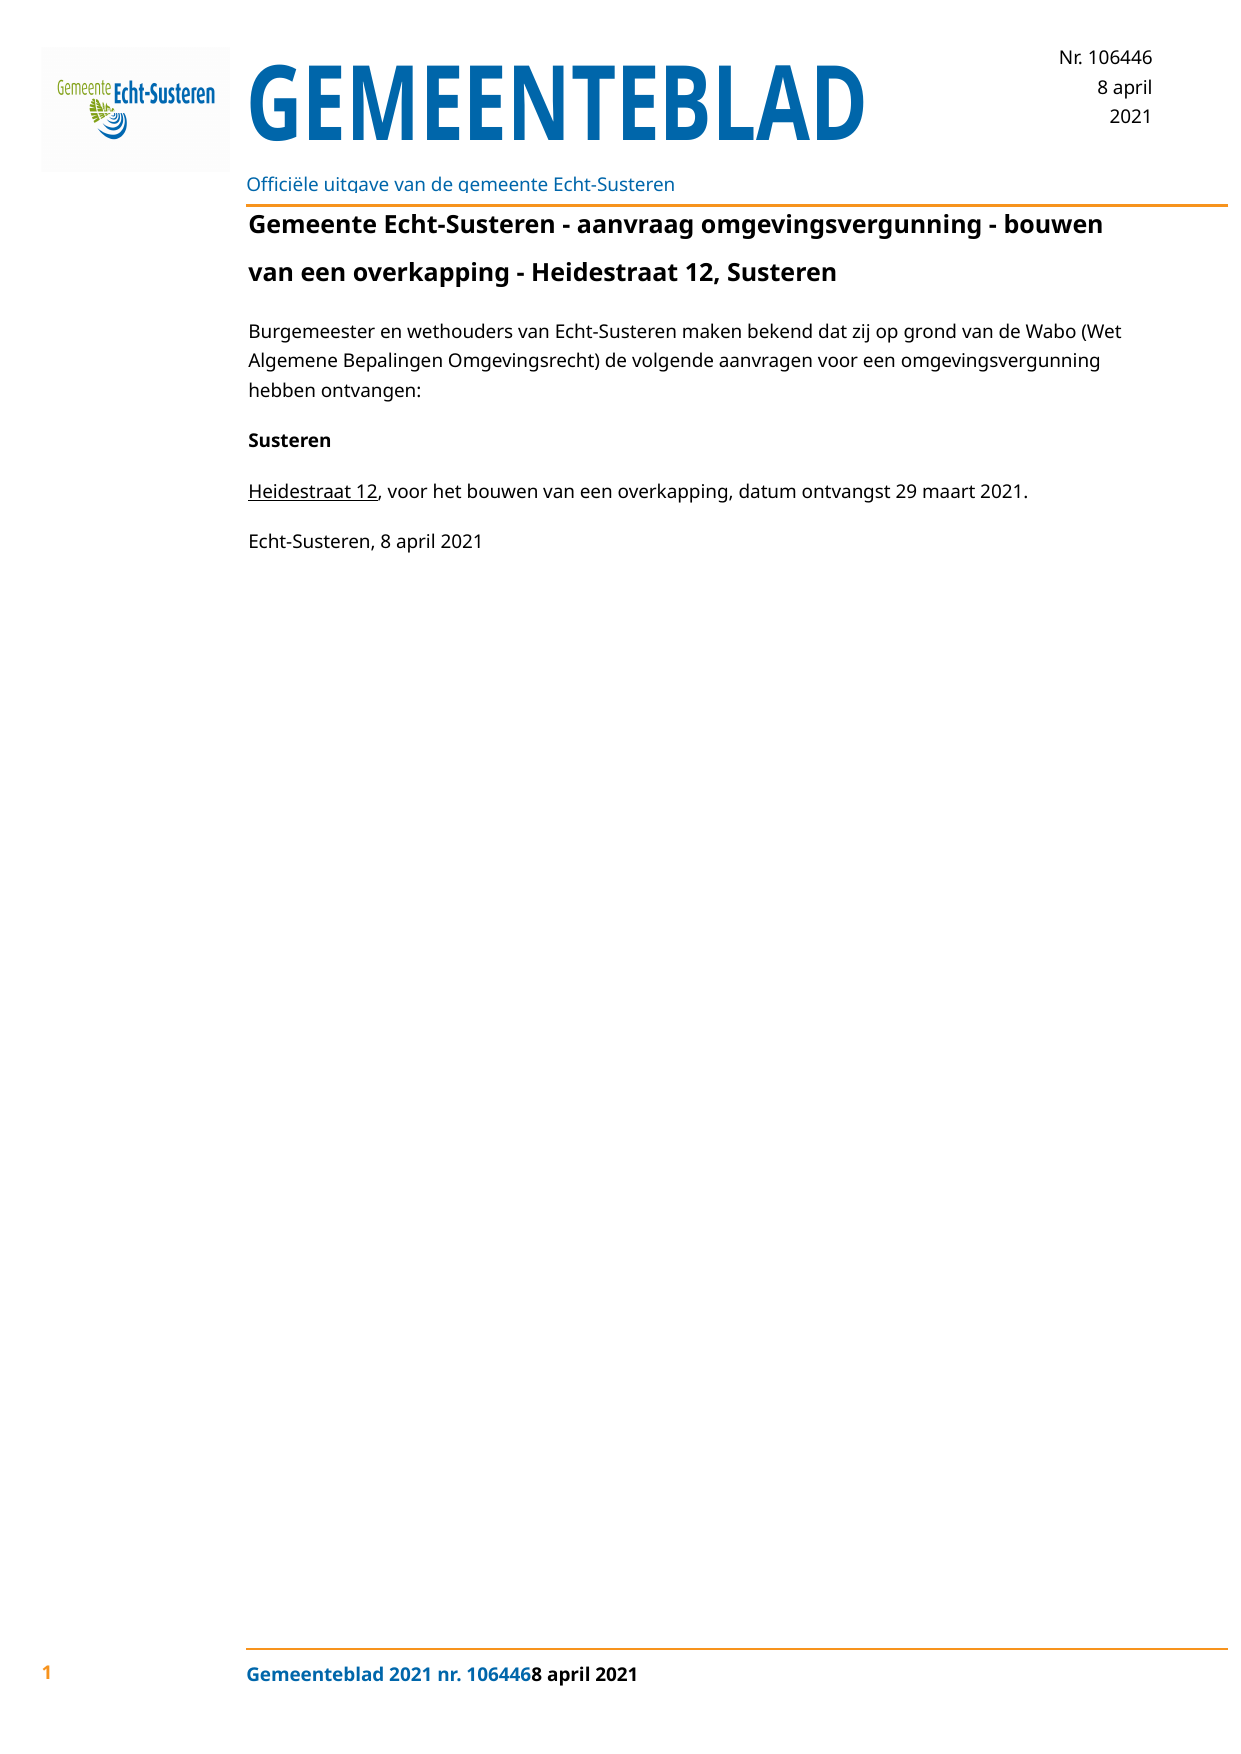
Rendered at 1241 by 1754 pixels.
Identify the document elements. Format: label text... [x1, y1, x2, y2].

text Burgemeester en wethouders van Echt-Susteren maken bekend dat zij op grond van de Wabo (Wet Algemene Bepalingen Omgevingsrecht) de volgende aanvragen voor een omgevingsvergunning hebben ontvangen: [248, 318, 1152, 403]
text Heidestraat 12, voor het bouwen van een overkapping, datum ontvangst 29 maart 2021. [248, 478, 1152, 504]
picture [41, 47, 231, 172]
text Susteren [248, 427, 1152, 453]
text Echt-Susteren, 8 april 2021 [248, 528, 1152, 554]
text Gemeente Echt-Susteren - aanvraag omgevingsvergunning - bouwen van een overkapping - Heidestraat 12, Susteren [248, 207, 1152, 288]
